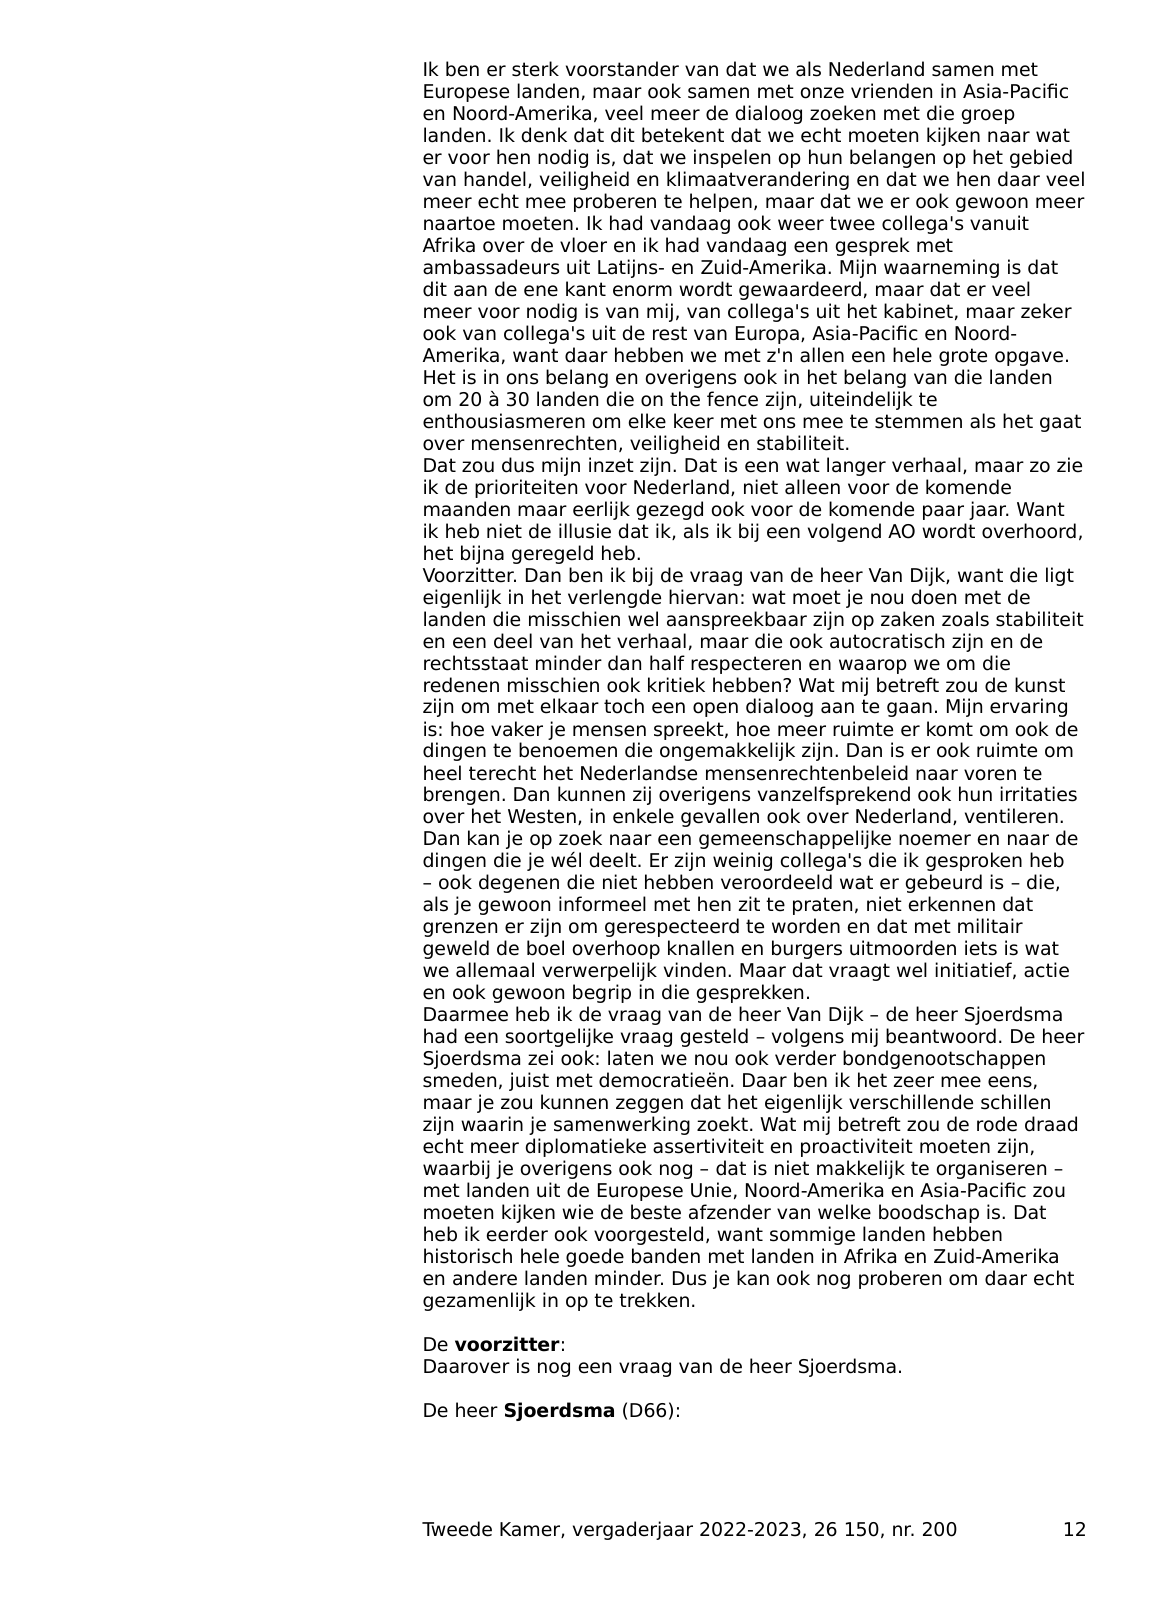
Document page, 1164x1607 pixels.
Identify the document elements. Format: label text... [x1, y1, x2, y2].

text Dat zou dus mijn inzet zijn. Dat is een wat langer verhaal, maar zo zie ik de prioriteiten voor Nederland, niet alleen voor de komende maanden maar eerlijk gezegd ook voor de komende paar jaar. Want ik heb niet de illusie dat ik, als ik bij een volgend AO wordt overhoord, het bijna geregeld heb. [422, 455, 1087, 564]
text Daarover is nog een vraag van de heer Sjoerdsma. [422, 1356, 1087, 1378]
text De voorzitter: [422, 1334, 1087, 1356]
text Daarmee heb ik de vraag van de heer Van Dijk – de heer Sjoerdsma had een soortgelijke vraag gesteld – volgens mij beantwoord. De heer Sjoerdsma zei ook: laten we nou ook verder bondgenootschappen smeden, juist met democratieën. Daar ben ik het zeer mee eens, maar je zou kunnen zeggen dat het eigenlijk verschillende schillen zijn waarin je samenwerking zoekt. Wat mij betreft zou de rode draad echt meer diplomatieke assertiviteit en proactiviteit moeten zijn, waarbij je overigens ook nog – dat is niet makkelijk te organiseren – met landen uit de Europese Unie, Noord-Amerika en Asia-Pacific zou moeten kijken wie de beste afzender van welke boodschap is. Dat heb ik eerder ook voorgesteld, want sommige landen hebben historisch hele goede banden met landen in Afrika en Zuid-Amerika en andere landen minder. Dus je kan ook nog proberen om daar echt gezamenlijk in op te trekken. [422, 1004, 1087, 1312]
text Ik ben er sterk voorstander van dat we als Nederland samen met Europese landen, maar ook samen met onze vrienden in Asia-Pacific en Noord-Amerika, veel meer de dialoog zoeken met die groep landen. Ik denk dat dit betekent dat we echt moeten kijken naar wat er voor hen nodig is, dat we inspelen op hun belangen op het gebied van handel, veiligheid en klimaatverandering en dat we hen daar veel meer echt mee proberen te helpen, maar dat we er ook gewoon meer naartoe moeten. Ik had vandaag ook weer twee collega's vanuit Afrika over de vloer en ik had vandaag een gesprek met ambassadeurs uit Latijns- en Zuid-Amerika. Mijn waarneming is dat dit aan de ene kant enorm wordt gewaardeerd, maar dat er veel meer voor nodig is van mij, van collega's uit het kabinet, maar zeker ook van collega's uit de rest van Europa, Asia-Pacific en Noord-Amerika, want daar hebben we met z'n allen een hele grote opgave. Het is in ons belang en overigens ook in het belang van die landen om 20 à 30 landen die on the fence zijn, uiteindelijk te enthousiasmeren om elke keer met ons mee te stemmen als het gaat over mensenrechten, veiligheid en stabiliteit. [422, 59, 1087, 455]
text Voorzitter. Dan ben ik bij de vraag van de heer Van Dijk, want die ligt eigenlijk in het verlengde hiervan: wat moet je nou doen met de landen die misschien wel aanspreekbaar zijn op zaken zoals stabiliteit en een deel van het verhaal, maar die ook autocratisch zijn en de rechtsstaat minder dan half respecteren en waarop we om die redenen misschien ook kritiek hebben? Wat mij betreft zou de kunst zijn om met elkaar toch een open dialoog aan te gaan. Mijn ervaring is: hoe vaker je mensen spreekt, hoe meer ruimte er komt om ook de dingen te benoemen die ongemakkelijk zijn. Dan is er ook ruimte om heel terecht het Nederlandse mensenrechtenbeleid naar voren te brengen. Dan kunnen zij overigens vanzelfsprekend ook hun irritaties over het Westen, in enkele gevallen ook over Nederland, ventileren. Dan kan je op zoek naar een gemeenschappelijke noemer en naar de dingen die je wél deelt. Er zijn weinig collega's die ik gesproken heb – ook degenen die niet hebben veroordeeld wat er gebeurd is – die, als je gewoon informeel met hen zit te praten, niet erkennen dat grenzen er zijn om gerespecteerd te worden en dat met militair geweld de boel overhoop knallen en burgers uitmoorden iets is wat we allemaal verwerpelijk vinden. Maar dat vraagt wel initiatief, actie en ook gewoon begrip in die gesprekken. [422, 564, 1087, 1004]
text De heer Sjoerdsma (D66): [422, 1400, 1087, 1422]
